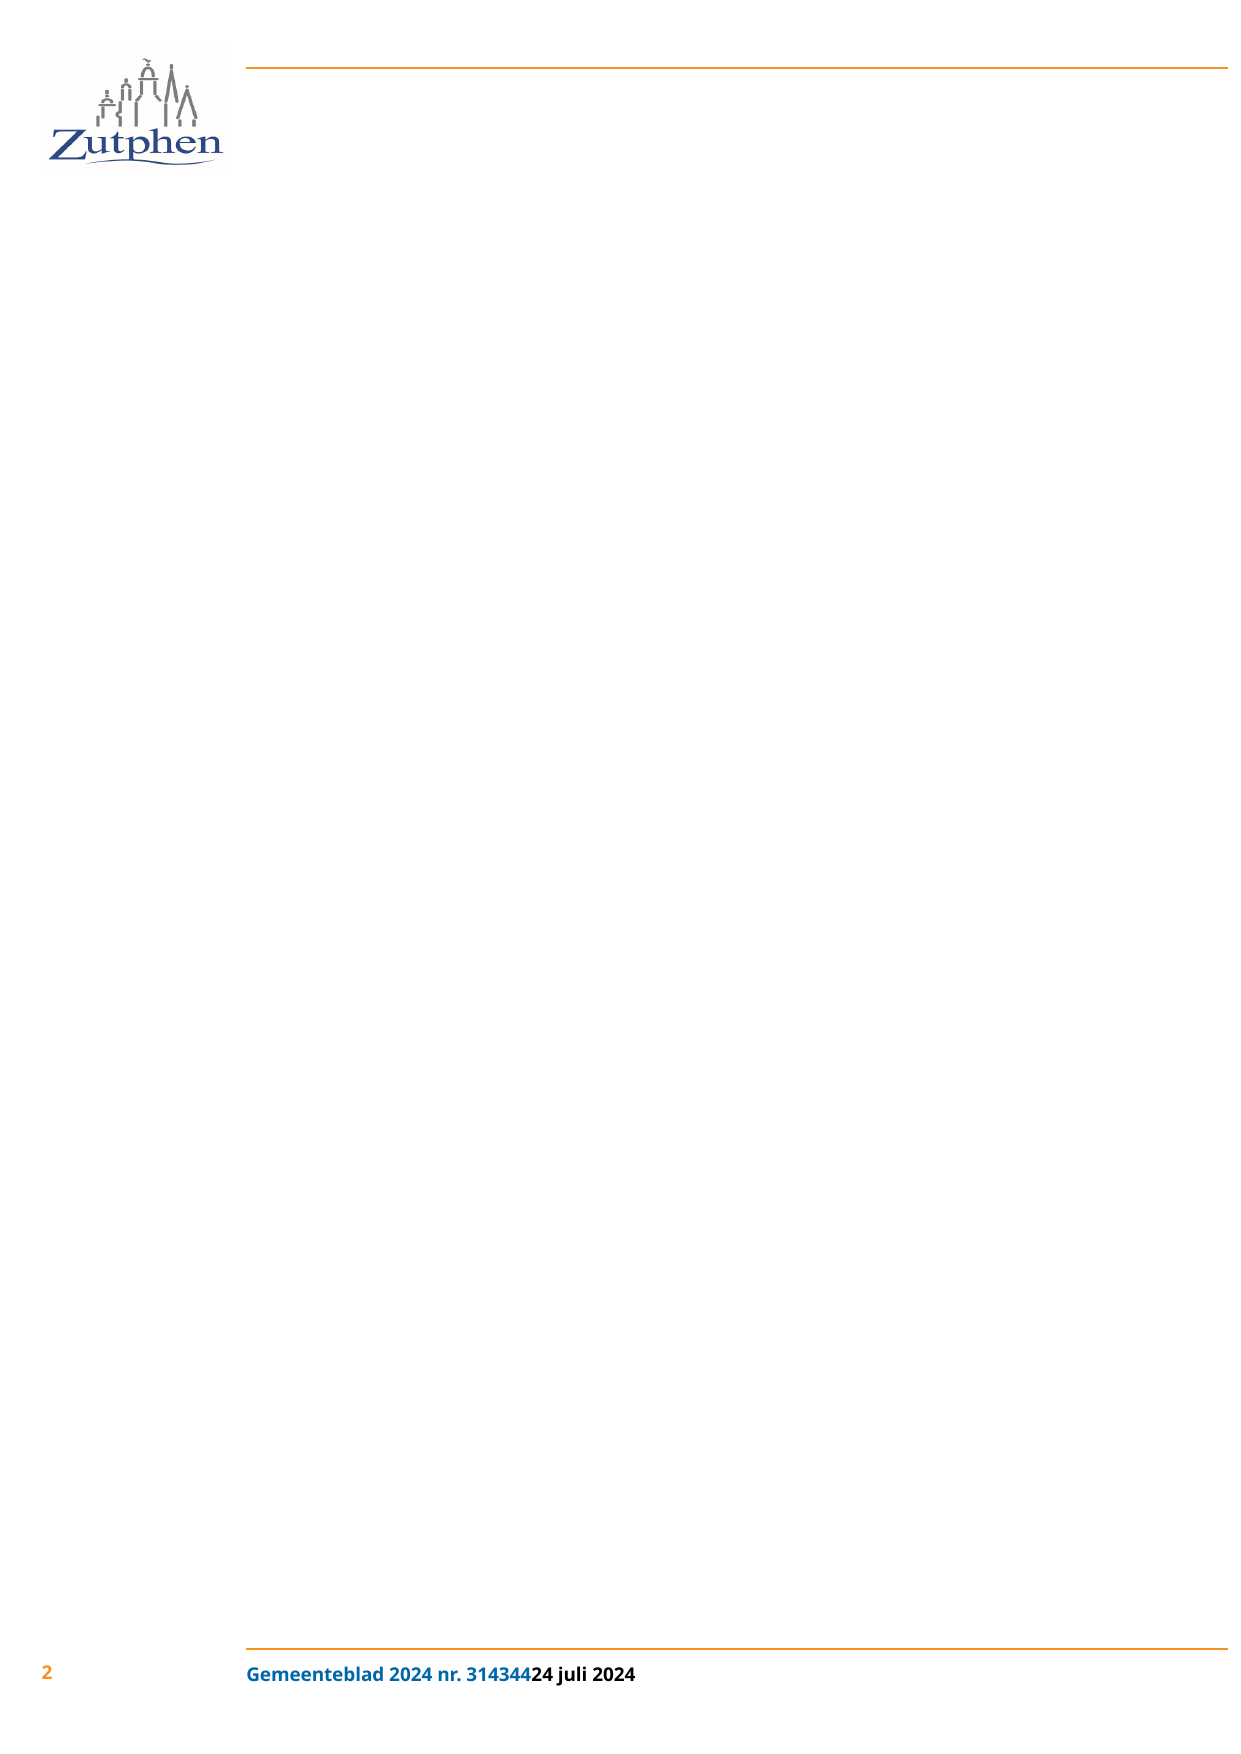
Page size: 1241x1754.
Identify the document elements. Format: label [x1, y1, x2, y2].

picture [41, 47, 231, 172]
